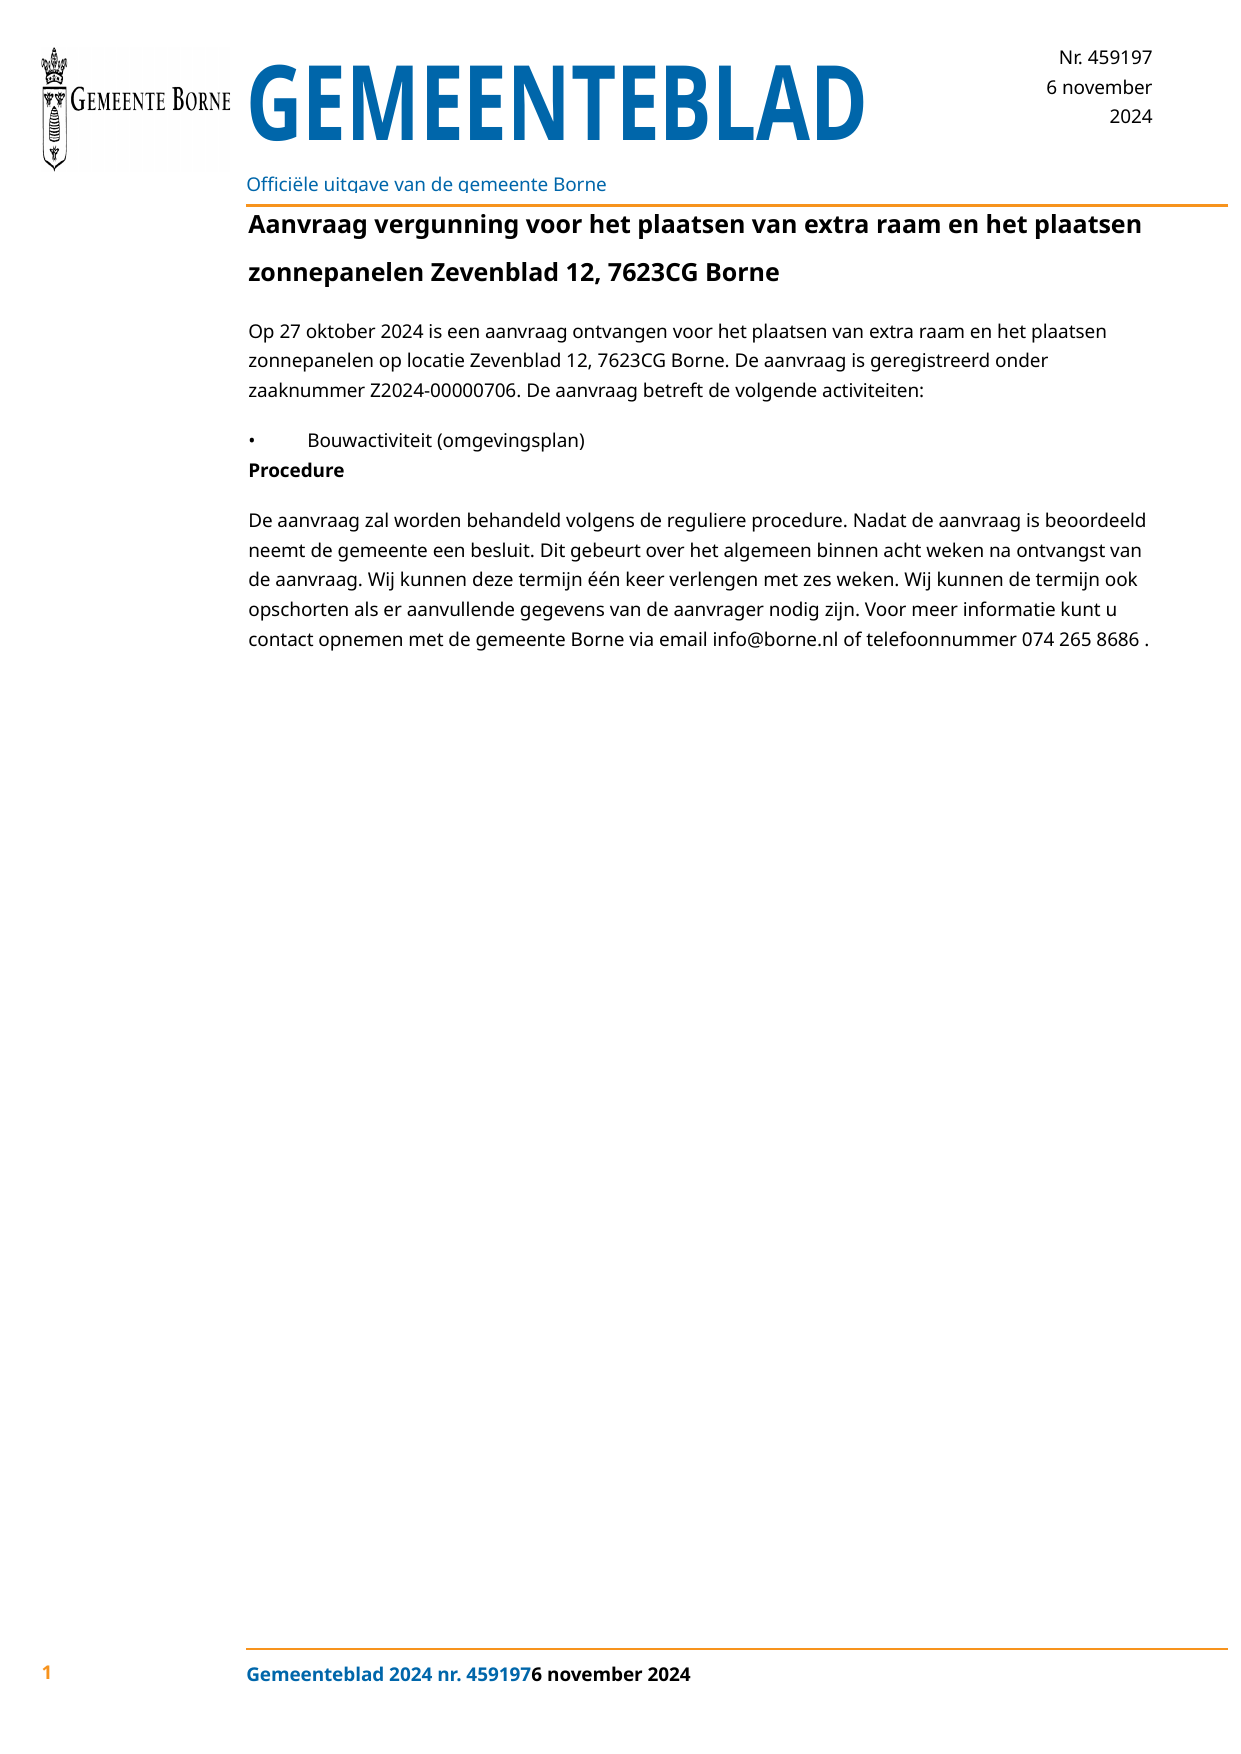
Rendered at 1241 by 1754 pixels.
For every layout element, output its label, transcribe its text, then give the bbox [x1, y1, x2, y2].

picture [41, 47, 231, 172]
text Op 27 oktober 2024 is een aanvraag ontvangen voor het plaatsen van extra raam en het plaatsen zonnepanelen op locatie Zevenblad 12, 7623CG Borne. De aanvraag is geregistreerd onder zaaknummer Z2024-00000706. De aanvraag betreft de volgende activiteiten: [248, 318, 1152, 403]
text Procedure [248, 457, 1152, 483]
text Aanvraag vergunning voor het plaatsen van extra raam en het plaatsen zonnepanelen Zevenblad 12, 7623CG Borne [248, 207, 1152, 288]
text De aanvraag zal worden behandeld volgens de reguliere procedure. Nadat de aanvraag is beoordeeld neemt de gemeente een besluit. Dit gebeurt over het algemeen binnen acht weken na ontvangst van de aanvraag. Wij kunnen deze termijn één keer verlengen met zes weken. Wij kunnen de termijn ook opschorten als er aanvullende gegevens van de aanvrager nodig zijn. Voor meer informatie kunt u contact opnemen met de gemeente Borne via email info@borne.nl of telefoonnummer 074 265 8686 . [248, 507, 1152, 652]
list Bouwactiviteit (omgevingsplan) [248, 427, 1152, 453]
